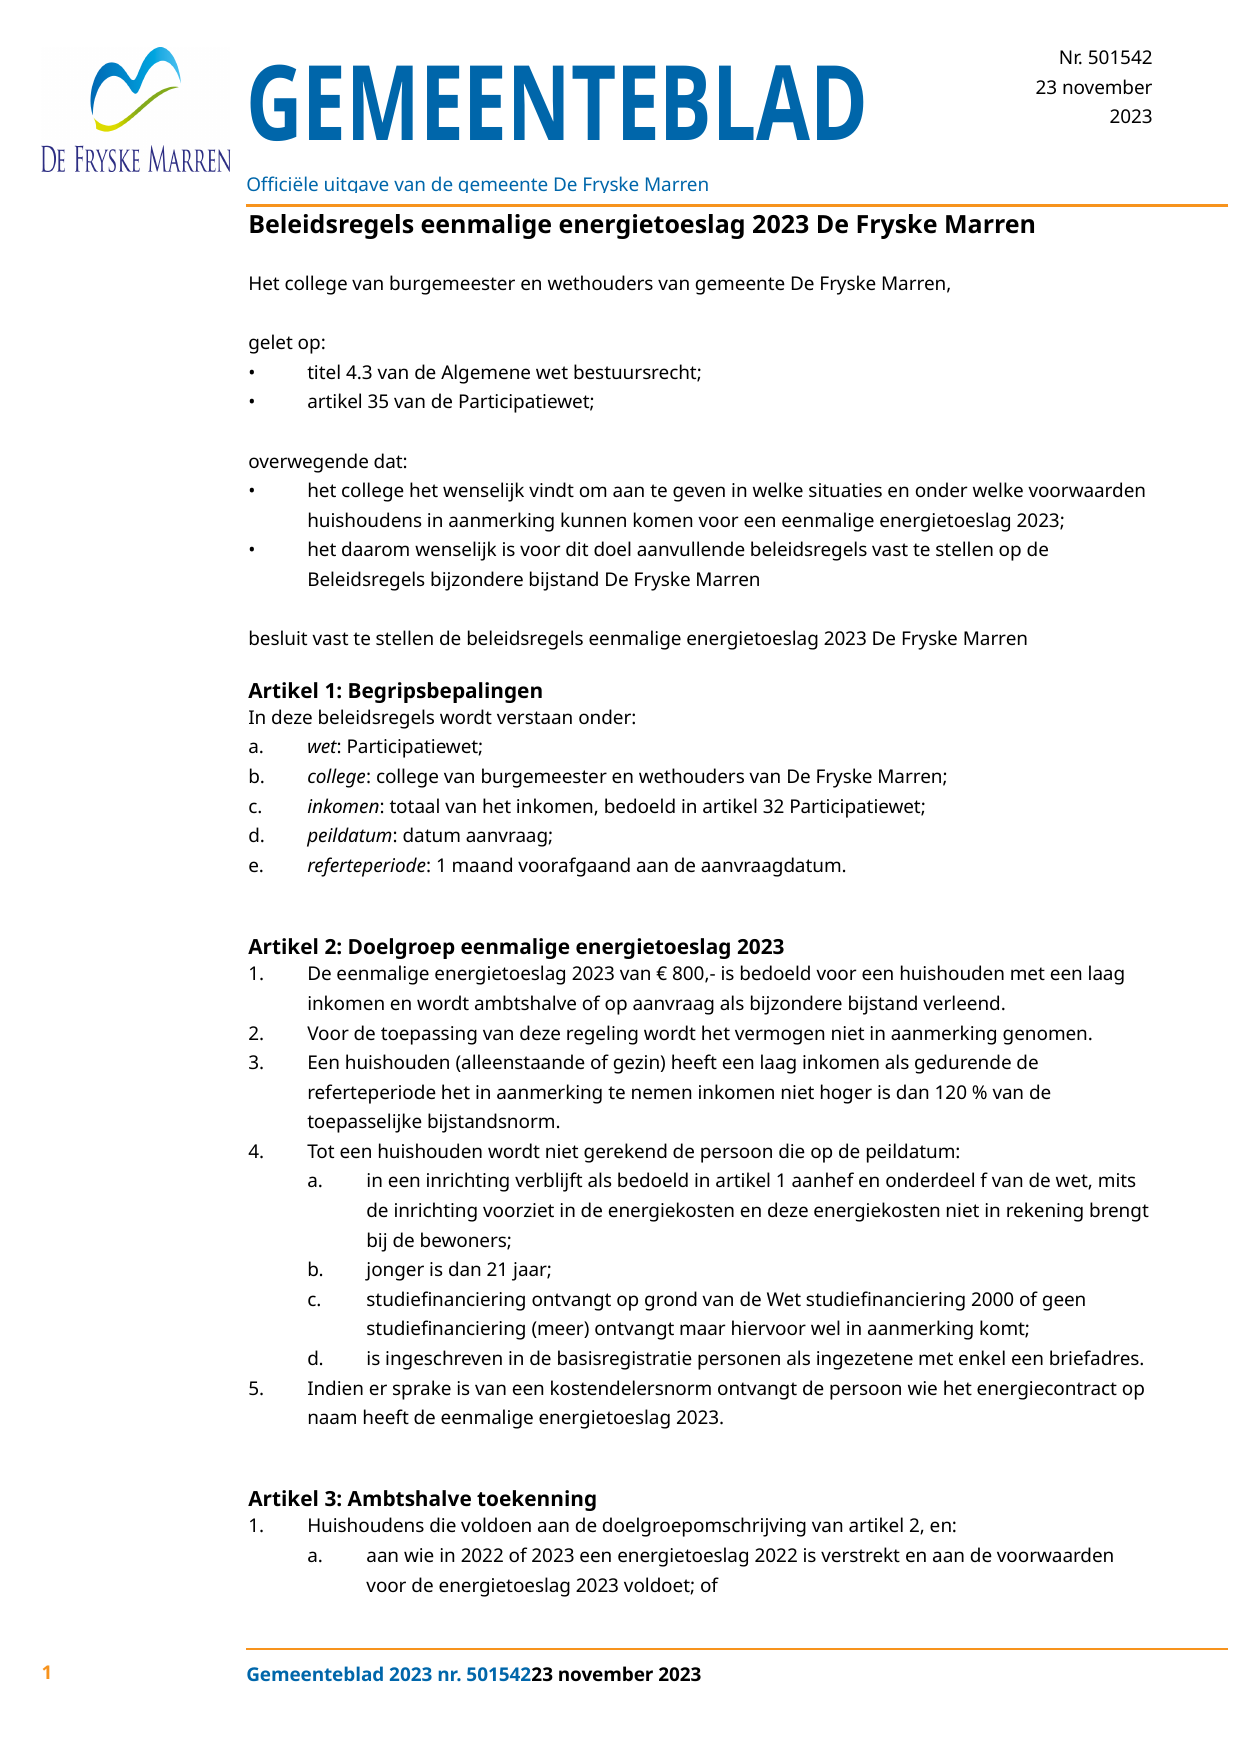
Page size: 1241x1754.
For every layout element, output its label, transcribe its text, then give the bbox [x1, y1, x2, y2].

list artikel 35 van de Participatiewet; [248, 389, 1152, 414]
list aan wie in 2022 of 2023 een energietoeslag 2022 is verstrekt en aan de voorwaarden voor de energietoeslag 2023 voldoet; of [307, 1542, 1152, 1598]
list het daarom wenselijk is voor dit doel aanvullende beleidsregels vast te stellen op de Beleidsregels bijzondere bijstand De Fryske Marren [248, 537, 1152, 592]
list jonger is dan 21 jaar; [307, 1256, 1152, 1282]
list Huishoudens die voldoen aan de doelgroepomschrijving van artikel 2, en: [248, 1513, 1152, 1538]
list De eenmalige energietoeslag 2023 van € 800,- is bedoeld voor een huishouden met een laag inkomen en wordt ambtshalve of op aanvraag als bijzondere bijstand verleend. [248, 961, 1152, 1016]
list inkomen: totaal van het inkomen, bedoeld in artikel 32 Participatiewet; [248, 793, 1152, 819]
list wet: Participatiewet; [248, 734, 1152, 759]
text In deze beleidsregels wordt verstaan onder: [248, 704, 1152, 730]
list peildatum: datum aanvraag; [248, 822, 1152, 848]
list Tot een huishouden wordt niet gerekend de persoon die op de peildatum: [248, 1138, 1152, 1164]
text besluit vast te stellen de beleidsregels eenmalige energietoeslag 2023 De Fryske Marren [248, 625, 1152, 651]
list studiefinanciering ontvangt op grond van de Wet studiefinanciering 2000 of geen studiefinanciering (meer) ontvangt maar hiervoor wel in aanmerking komt; [307, 1286, 1152, 1341]
text overwegende dat: [248, 448, 1152, 473]
list Een huishouden (alleenstaande of gezin) heeft een laag inkomen als gedurende de referteperiode het in aanmerking te nemen inkomen niet hoger is dan 120 % van de toepasselijke bijstandsnorm. [248, 1049, 1152, 1134]
list het college het wenselijk vindt om aan te geven in welke situaties en onder welke voorwaarden huishoudens in aanmerking kunnen komen voor een eenmalige energietoeslag 2023; [248, 477, 1152, 533]
list in een inrichting verblijft als bedoeld in artikel 1 aanhef en onderdeel f van de wet, mits de inrichting voorziet in de energiekosten en deze energiekosten niet in rekening brengt bij de bewoners; [307, 1168, 1152, 1252]
text gelet op: [248, 329, 1152, 355]
list titel 4.3 van de Algemene wet bestuursrecht; [248, 359, 1152, 385]
list is ingeschreven in de basisregistratie personen als ingezetene met enkel een briefadres. [307, 1345, 1152, 1371]
text Beleidsregels eenmalige energietoeslag 2023 De Fryske Marren [248, 207, 1152, 241]
picture [41, 47, 231, 172]
list Voor de toepassing van deze regeling wordt het vermogen niet in aanmerking genomen. [248, 1020, 1152, 1045]
text Het college van burgemeester en wethouders van gemeente De Fryske Marren, [248, 270, 1152, 296]
list college: college van burgemeester en wethouders van De Fryske Marren; [248, 763, 1152, 789]
list referteperiode: 1 maand voorafgaand aan de aanvraagdatum. [248, 852, 1152, 878]
list Indien er sprake is van een kostendelersnorm ontvangt de persoon wie het energiecontract op naam heeft de eenmalige energietoeslag 2023. [248, 1375, 1152, 1430]
text Artikel 1: Begripsbepalingen [248, 676, 1152, 704]
text Artikel 2: Doelgroep eenmalige energietoeslag 2023 [248, 932, 1152, 961]
text Artikel 3: Ambtshalve toekenning [248, 1484, 1152, 1513]
